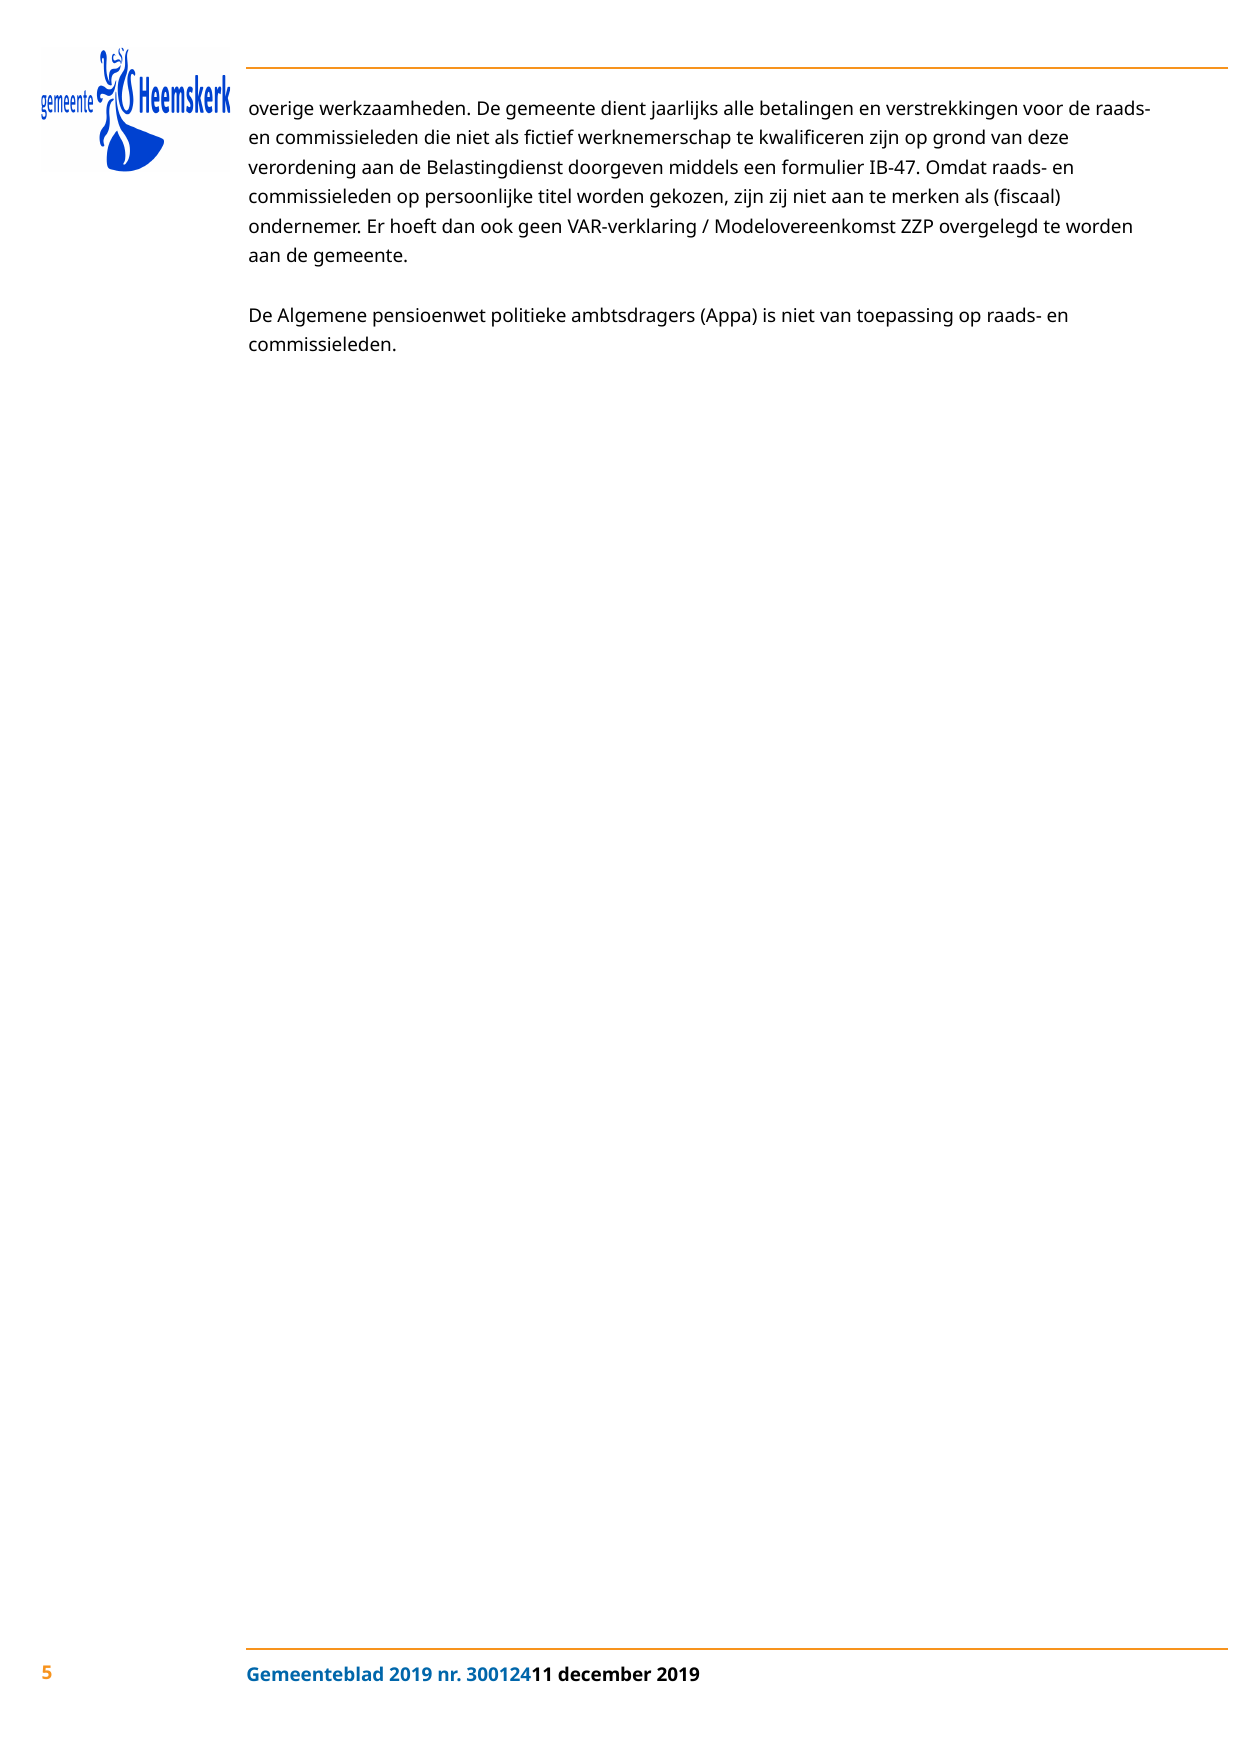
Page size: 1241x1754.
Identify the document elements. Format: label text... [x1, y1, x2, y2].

text overige werkzaamheden. De gemeente dient jaarlijks alle betalingen en verstrekkingen voor de raads- en commissieleden die niet als fictief werknemerschap te kwalificeren zijn op grond van deze verordening aan de Belastingdienst doorgeven middels een formulier IB-47. Omdat raads- en commissieleden op persoonlijke titel worden gekozen, zijn zij niet aan te merken als (fiscaal) ondernemer. Er hoeft dan ook geen VAR-verklaring / Modelovereenkomst ZZP overgelegd te worden aan de gemeente. [248, 95, 1152, 268]
picture [41, 47, 231, 172]
text De Algemene pensioenwet politieke ambtsdragers (Appa) is niet van toepassing op raads- en commissieleden. [248, 302, 1152, 357]
